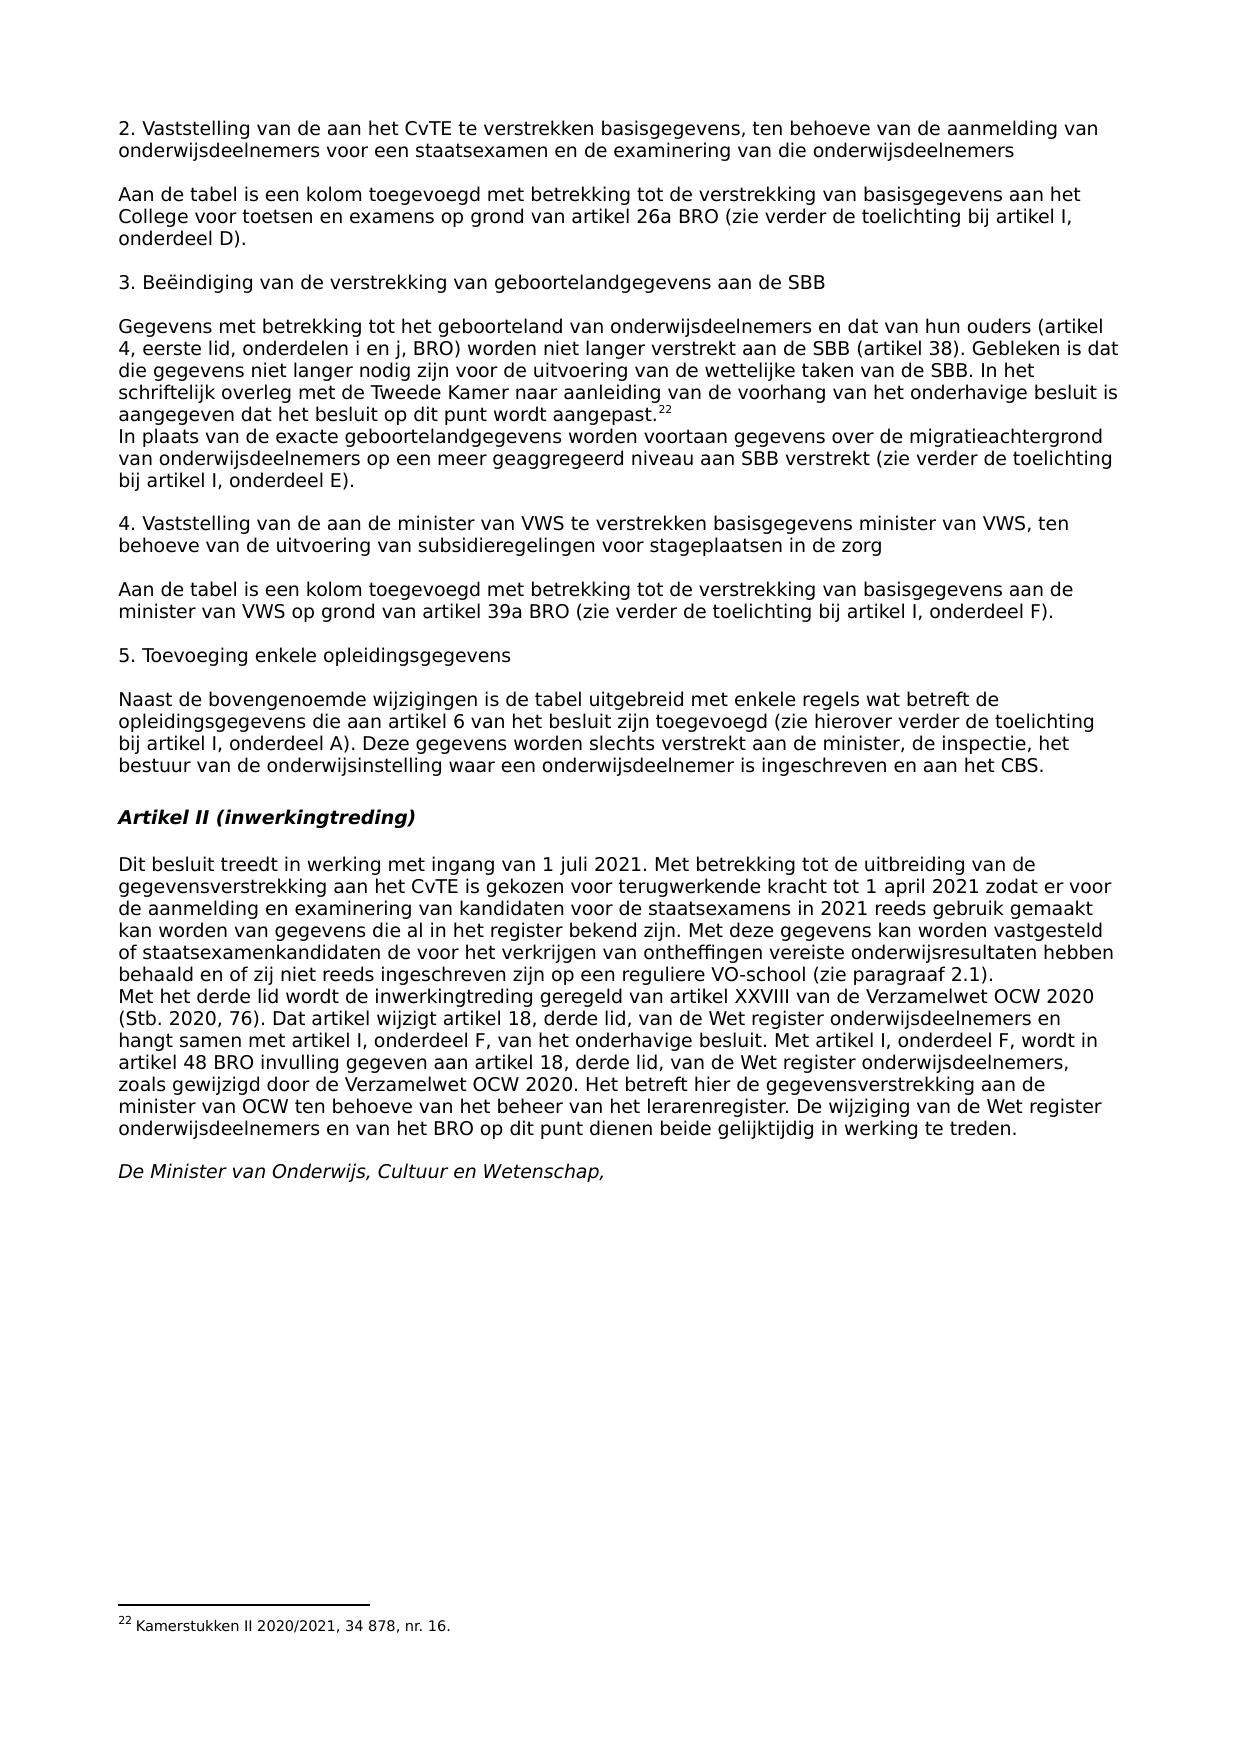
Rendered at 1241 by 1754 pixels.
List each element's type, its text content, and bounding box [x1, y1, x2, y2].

text In plaats van de exacte geboortelandgegevens worden voortaan gegevens over de migratieachtergrond van onderwijsdeelnemers op een meer geaggregeerd niveau aan SBB verstrekt (zie verder de toelichting bij artikel I, onderdeel E). [118, 426, 1122, 491]
text Aan de tabel is een kolom toegevoegd met betrekking tot de verstrekking van basisgegevens aan de minister van VWS op grond van artikel 39a BRO (zie verder de toelichting bij artikel I, onderdeel F). [118, 579, 1122, 623]
text 4. Vaststelling van de aan de minister van VWS te verstrekken basisgegevens minister van VWS, ten behoeve van de uitvoering van subsidieregelingen voor stageplaatsen in de zorg [118, 513, 1122, 557]
text 5. Toevoeging enkele opleidingsgegevens [118, 645, 1122, 667]
text 2. Vaststelling van de aan het CvTE te verstrekken basisgegevens, ten behoeve van de aanmelding van onderwijsdeelnemers voor een staatsexamen en de examinering van die onderwijsdeelnemers [118, 118, 1122, 162]
text Gegevens met betrekking tot het geboorteland van onderwijsdeelnemers en dat van hun ouders (artikel 4, eerste lid, onderdelen i en j, BRO) worden niet langer verstrekt aan de SBB (artikel 38). Gebleken is dat die gegevens niet langer nodig zijn voor de uitvoering van de wettelijke taken van de SBB. In het schriftelijk overleg met de Tweede Kamer naar aanleiding van de voorhang van het onderhavige besluit is aangegeven dat het besluit op dit punt wordt aangepast. [118, 316, 1122, 426]
text Aan de tabel is een kolom toegevoegd met betrekking tot de verstrekking van basisgegevens aan het College voor toetsen en examens op grond van artikel 26a BRO (zie verder de toelichting bij artikel I, onderdeel D). [118, 184, 1122, 250]
text Kamerstukken II 2020/2021, 34 878, nr. 16. [118, 1614, 1122, 1636]
text Naast de bovengenoemde wijzigingen is de tabel uitgebreid met enkele regels wat betreft de opleidingsgegevens die aan artikel 6 van het besluit zijn toegevoegd (zie hierover verder de toelichting bij artikel I, onderdeel A). Deze gegevens worden slechts verstrekt aan de minister, de inspectie, het bestuur van de onderwijsinstelling waar een onderwijsdeelnemer is ingeschreven en aan het CBS. [118, 689, 1122, 777]
text Dit besluit treedt in werking met ingang van 1 juli 2021. Met betrekking tot de uitbreiding van de gegevensverstrekking aan het CvTE is gekozen voor terugwerkende kracht tot 1 april 2021 zodat er voor de aanmelding en examinering van kandidaten voor de staatsexamens in 2021 reeds gebruik gemaakt kan worden van gegevens die al in het register bekend zijn. Met deze gegevens kan worden vastgesteld of staatsexamenkandidaten de voor het verkrijgen van ontheffingen vereiste onderwijsresultaten hebben behaald en of zij niet reeds ingeschreven zijn op een reguliere VO-school (zie paragraaf 2.1). [118, 854, 1122, 986]
subtitle Artikel II (inwerkingtreding) [118, 807, 1122, 829]
text De Minister van Onderwijs, Cultuur en Wetenschap, [118, 1161, 1122, 1183]
text Met het derde lid wordt de inwerkingtreding geregeld van artikel XXVIII van de Verzamelwet OCW 2020 (Stb. 2020, 76). Dat artikel wijzigt artikel 18, derde lid, van de Wet register onderwijsdeelnemers en hangt samen met artikel I, onderdeel F, van het onderhavige besluit. Met artikel I, onderdeel F, wordt in artikel 48 BRO invulling gegeven aan artikel 18, derde lid, van de Wet register onderwijsdeelnemers, zoals gewijzigd door de Verzamelwet OCW 2020. Het betreft hier de gegevensverstrekking aan de minister van OCW ten behoeve van het beheer van het lerarenregister. De wijziging van de Wet register onderwijsdeelnemers en van het BRO op dit punt dienen beide gelijktijdig in werking te treden. [118, 986, 1122, 1139]
text 3. Beëindiging van de verstrekking van geboortelandgegevens aan de SBB [118, 272, 1122, 294]
